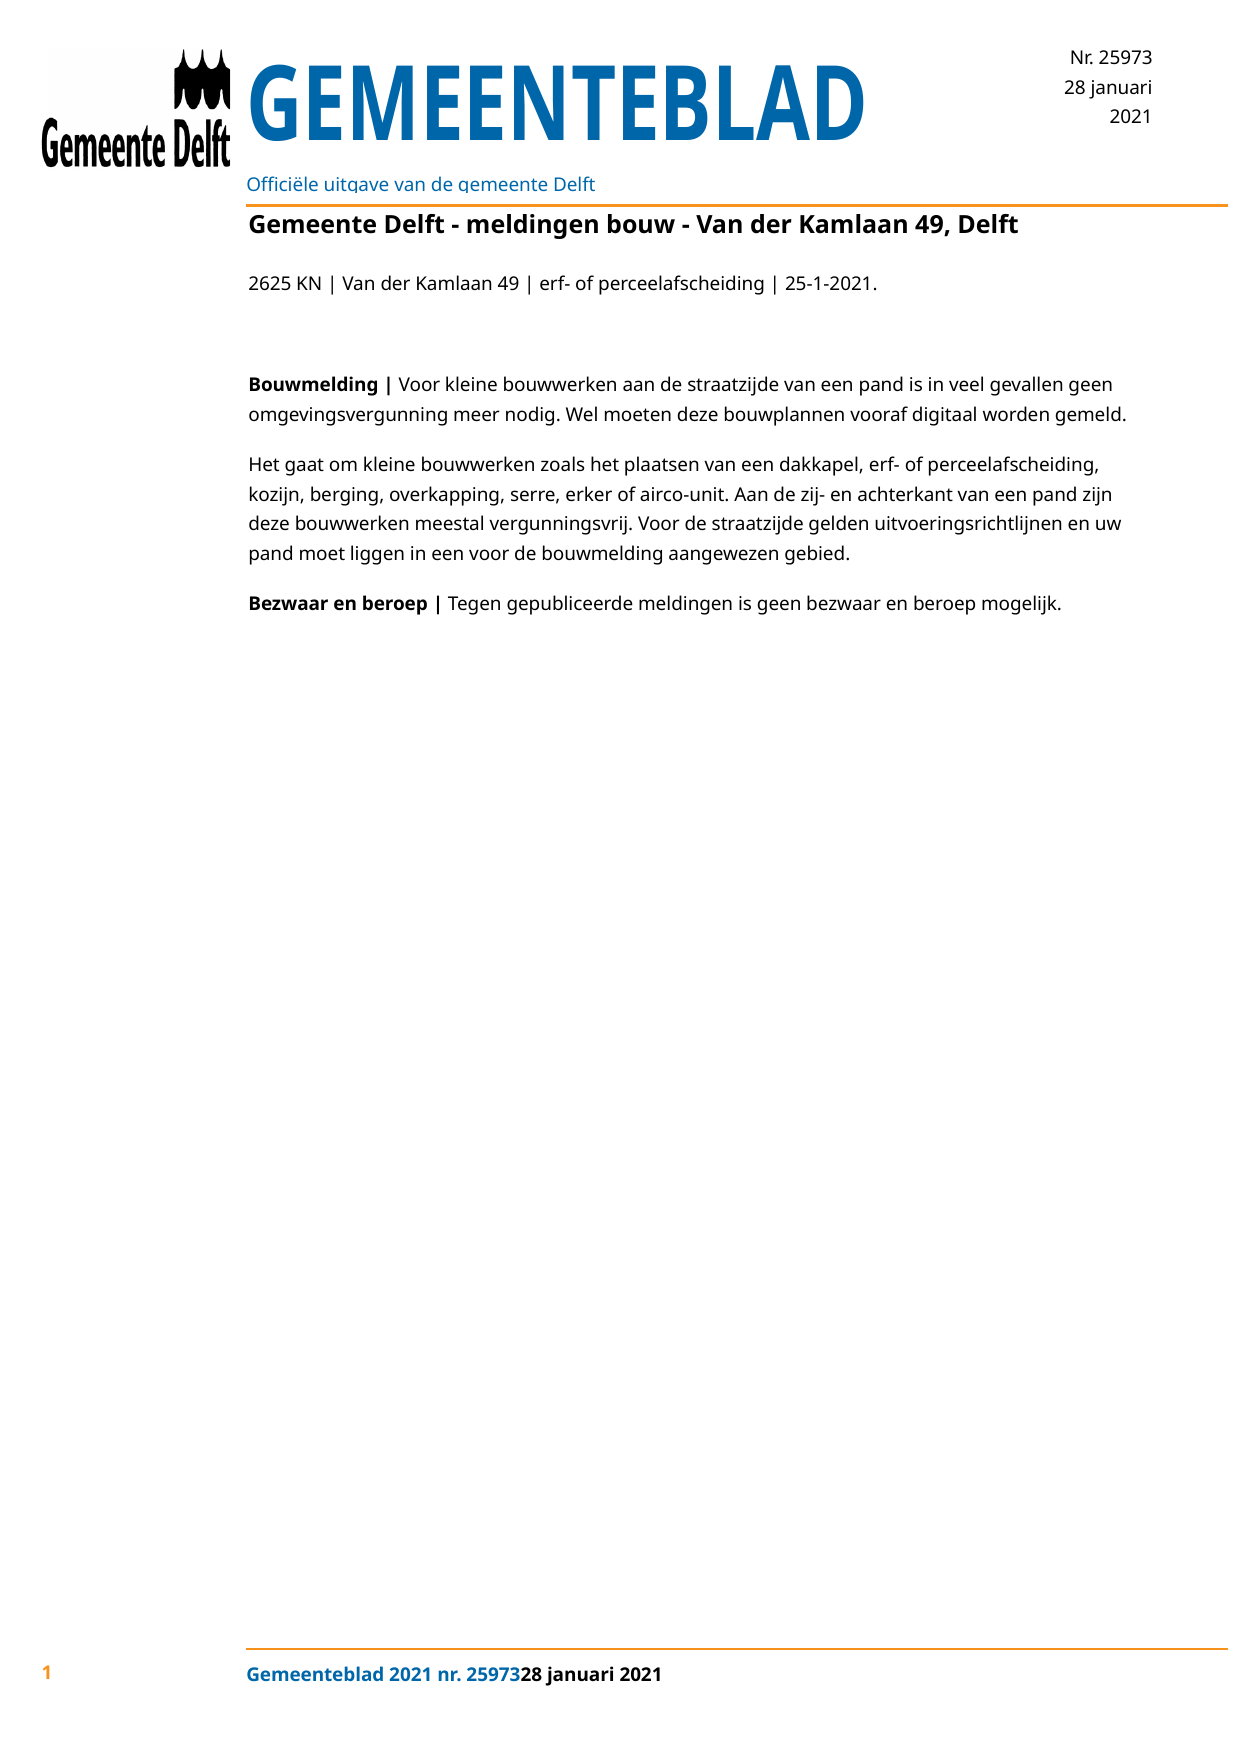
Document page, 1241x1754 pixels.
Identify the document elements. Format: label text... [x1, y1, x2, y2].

picture [41, 47, 231, 172]
text Bouwmelding | Voor kleine bouwwerken aan de straatzijde van een pand is in veel gevallen geen omgevingsvergunning meer nodig. Wel moeten deze bouwplannen vooraf digitaal worden gemeld. [248, 371, 1152, 426]
text 2625 KN | Van der Kamlaan 49 | erf- of perceelafscheiding | 25-1-2021. [248, 270, 1152, 296]
text Gemeente Delft - meldingen bouw - Van der Kamlaan 49, Delft [248, 207, 1152, 241]
text Het gaat om kleine bouwwerken zoals het plaatsen van een dakkapel, erf- of perceelafscheiding, kozijn, berging, overkapping, serre, erker of airco-unit. Aan de zij- en achterkant van een pand zijn deze bouwwerken meestal vergunningsvrij. Voor de straatzijde gelden uitvoeringsrichtlijnen en uw pand moet liggen in een voor de bouwmelding aangewezen gebied. [248, 451, 1152, 566]
text Bezwaar en beroep | Tegen gepubliceerde meldingen is geen bezwaar en beroep mogelijk. [248, 590, 1152, 616]
